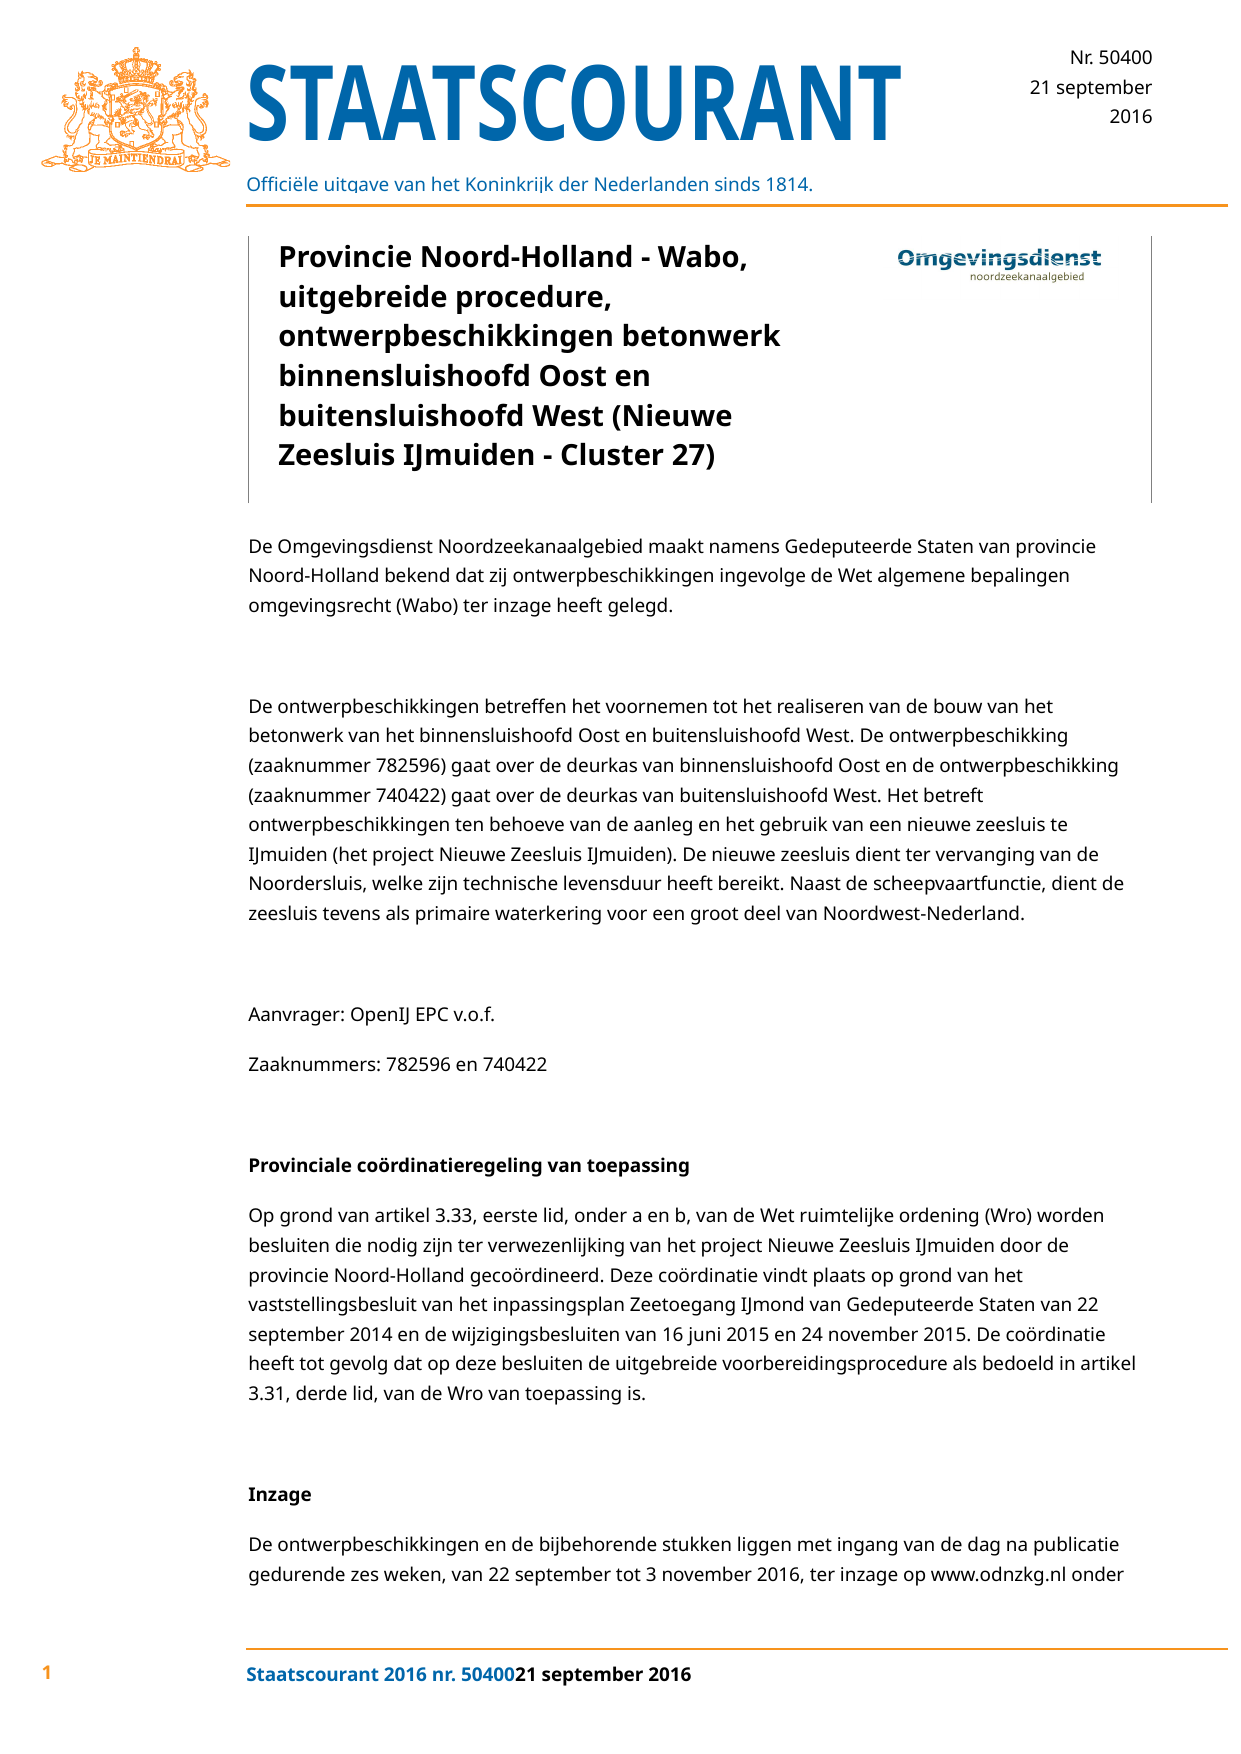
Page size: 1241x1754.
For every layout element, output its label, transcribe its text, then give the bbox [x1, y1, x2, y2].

text Op grond van artikel 3.33, eerste lid, onder a en b, van de Wet ruimtelijke ordening (Wro) worden besluiten die nodig zijn ter verwezenlijking van het project Nieuwe Zeesluis IJmuiden door de provincie Noord-Holland gecoördineerd. Deze coördinatie vindt plaats op grond van het vaststellingsbesluit van het inpassingsplan Zeetoegang IJmond van Gedeputeerde Staten van 22 september 2014 en de wijzigingsbesluiten van 16 juni 2015 en 24 november 2015. De coördinatie heeft tot gevolg dat op deze besluiten de uitgebreide voorbereidingsprocedure als bedoeld in artikel 3.31, derde lid, van de Wro van toepassing is. [248, 1203, 1152, 1406]
text Inzage [248, 1481, 1152, 1507]
table_header Provincie Noord-Holland - Wabo, uitgebreide procedure, ontwerpbeschikkingen betonwerk binnensluishoofd Oost en buitensluishoofd West (Nieuwe Zeesluis IJmuiden - Cluster 27) [249, 236, 850, 503]
text Aanvrager: OpenIJ EPC v.o.f. [248, 1001, 1152, 1027]
table_header [850, 236, 1151, 503]
text Zaaknummers: 782596 en 740422 [248, 1051, 1152, 1077]
text De ontwerpbeschikkingen betreffen het voornemen tot het realiseren van de bouw van het betonwerk van het binnensluishoofd Oost en buitensluishoofd West. De ontwerpbeschikking (zaaknummer 782596) gaat over de deurkas van binnensluishoofd Oost en de ontwerpbeschikking (zaaknummer 740422) gaat over de deurkas van buitensluishoofd West. Het betreft ontwerpbeschikkingen ten behoeve van de aanleg en het gebruik van een nieuwe zeesluis te IJmuiden (het project Nieuwe Zeesluis IJmuiden). De nieuwe zeesluis dient ter vervanging van de Noordersluis, welke zijn technische levensduur heeft bereikt. Naast de scheepvaartfunctie, dient de zeesluis tevens als primaire waterkering voor een groot deel van Noordwest-Nederland. [248, 693, 1152, 926]
picture [41, 47, 231, 172]
text De ontwerpbeschikkingen en de bijbehorende stukken liggen met ingang van de dag na publicatie gedurende zes weken, van 22 september tot 3 november 2016, ter inzage op www.odnzkg.nl onder [248, 1531, 1152, 1587]
picture [882, 236, 1119, 300]
text Provinciale coördinatieregeling van toepassing [248, 1152, 1152, 1178]
text De Omgevingsdienst Noordzeekanaalgebied maakt namens Gedeputeerde Staten van provincie Noord-Holland bekend dat zij ontwerpbeschikkingen ingevolge de Wet algemene bepalingen omgevingsrecht (Wabo) ter inzage heeft gelegd. [248, 533, 1152, 618]
